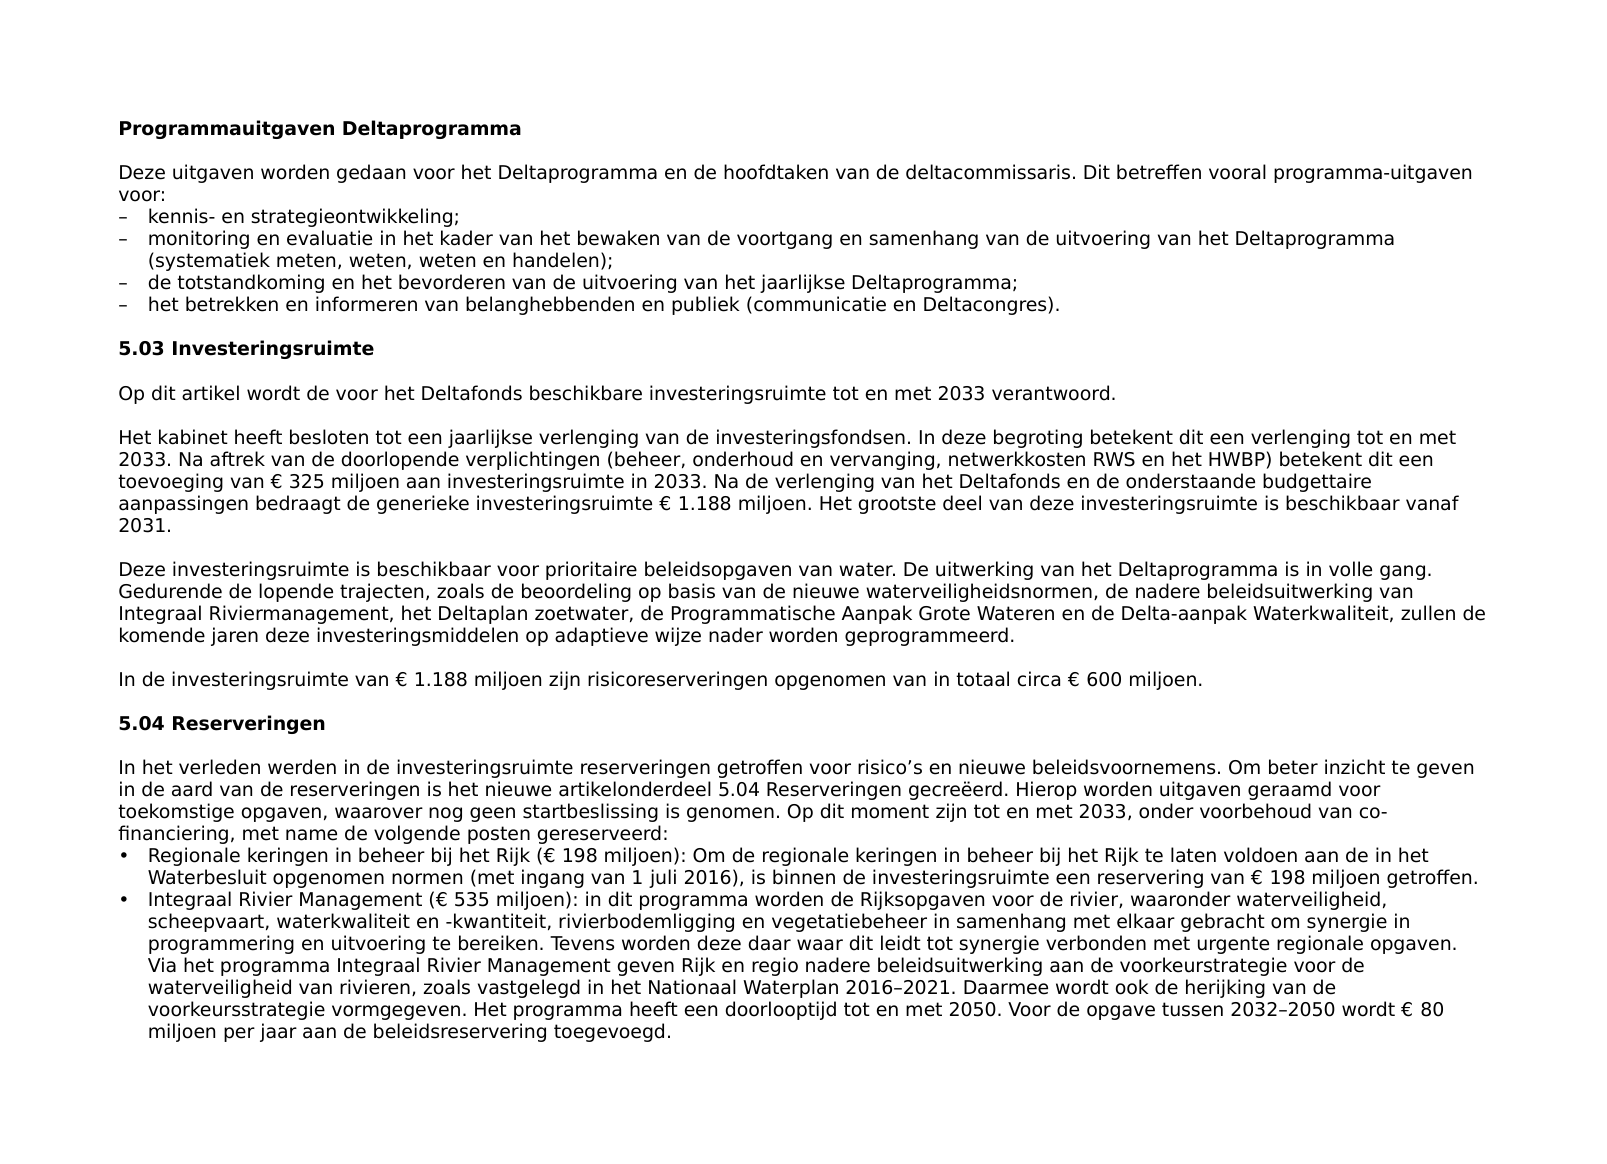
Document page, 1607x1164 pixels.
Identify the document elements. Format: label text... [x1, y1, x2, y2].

subtitle 5.03 Investeringsruimte [118, 338, 1488, 360]
text In de investeringsruimte van € 1.188 miljoen zijn risicoreserveringen opgenomen van in totaal circa € 600 miljoen. [118, 669, 1488, 691]
subtitle Programmauitgaven Deltaprogramma [118, 118, 1488, 140]
text • Integraal Rivier Management (€ 535 miljoen): in dit programma worden de Rijksopgaven voor de rivier, waaronder waterveiligheid, scheepvaart, waterkwaliteit en -kwantiteit, rivierbodemligging en vegetatiebeheer in samenhang met elkaar gebracht om synergie in programmering en uitvoering te bereiken. Tevens worden deze daar waar dit leidt tot synergie verbonden met urgente regionale opgaven. Via het programma Integraal Rivier Management geven Rijk en regio nadere beleidsuitwerking aan de voorkeurstrategie voor de waterveiligheid van rivieren, zoals vastgelegd in het Nationaal Waterplan 2016–2021. Daarmee wordt ook de herijking van de voorkeursstrategie vormgegeven. Het programma heeft een doorlooptijd tot en met 2050. Voor de opgave tussen 2032–2050 wordt € 80 miljoen per jaar aan de beleidsreservering toegevoegd. [118, 889, 1488, 1043]
text – de totstandkoming en het bevorderen van de uitvoering van het jaarlijkse Deltaprogramma; [118, 272, 1488, 294]
text – kennis- en strategieontwikkeling; [118, 206, 1488, 228]
text In het verleden werden in de investeringsruimte reserveringen getroffen voor risico’s en nieuwe beleidsvoornemens. Om beter inzicht te geven in de aard van de reserveringen is het nieuwe artikelonderdeel 5.04 Reserveringen gecreëerd. Hierop worden uitgaven geraamd voor toekomstige opgaven, waarover nog geen startbeslissing is genomen. Op dit moment zijn tot en met 2033, onder voorbehoud van co-financiering, met name de volgende posten gereserveerd: [118, 757, 1488, 845]
text • Regionale keringen in beheer bij het Rijk (€ 198 miljoen): Om de regionale keringen in beheer bij het Rijk te laten voldoen aan de in het Waterbesluit opgenomen normen (met ingang van 1 juli 2016), is binnen de investeringsruimte een reservering van € 198 miljoen getroffen. [118, 845, 1488, 889]
text Op dit artikel wordt de voor het Deltafonds beschikbare investeringsruimte tot en met 2033 verantwoord. [118, 382, 1488, 404]
text Deze uitgaven worden gedaan voor het Deltaprogramma en de hoofdtaken van de deltacommissaris. Dit betreffen vooral programma-uitgaven voor: [118, 162, 1488, 206]
text – het betrekken en informeren van belanghebbenden en publiek (communicatie en Deltacongres). [118, 294, 1488, 316]
subtitle 5.04 Reserveringen [118, 713, 1488, 735]
text Deze investeringsruimte is beschikbaar voor prioritaire beleidsopgaven van water. De uitwerking van het Deltaprogramma is in volle gang. Gedurende de lopende trajecten, zoals de beoordeling op basis van de nieuwe waterveiligheidsnormen, de nadere beleidsuitwerking van Integraal Riviermanagement, het Deltaplan zoetwater, de Programmatische Aanpak Grote Wateren en de Delta-aanpak Waterkwaliteit, zullen de komende jaren deze investeringsmiddelen op adaptieve wijze nader worden geprogrammeerd. [118, 559, 1488, 647]
text – monitoring en evaluatie in het kader van het bewaken van de voortgang en samenhang van de uitvoering van het Deltaprogramma (systematiek meten, weten, weten en handelen); [118, 228, 1488, 272]
text Het kabinet heeft besloten tot een jaarlijkse verlenging van de investeringsfondsen. In deze begroting betekent dit een verlenging tot en met 2033. Na aftrek van de doorlopende verplichtingen (beheer, onderhoud en vervanging, netwerkkosten RWS en het HWBP) betekent dit een toevoeging van € 325 miljoen aan investeringsruimte in 2033. Na de verlenging van het Deltafonds en de onderstaande budgettaire aanpassingen bedraagt de generieke investeringsruimte € 1.188 miljoen. Het grootste deel van deze investeringsruimte is beschikbaar vanaf 2031. [118, 427, 1488, 537]
